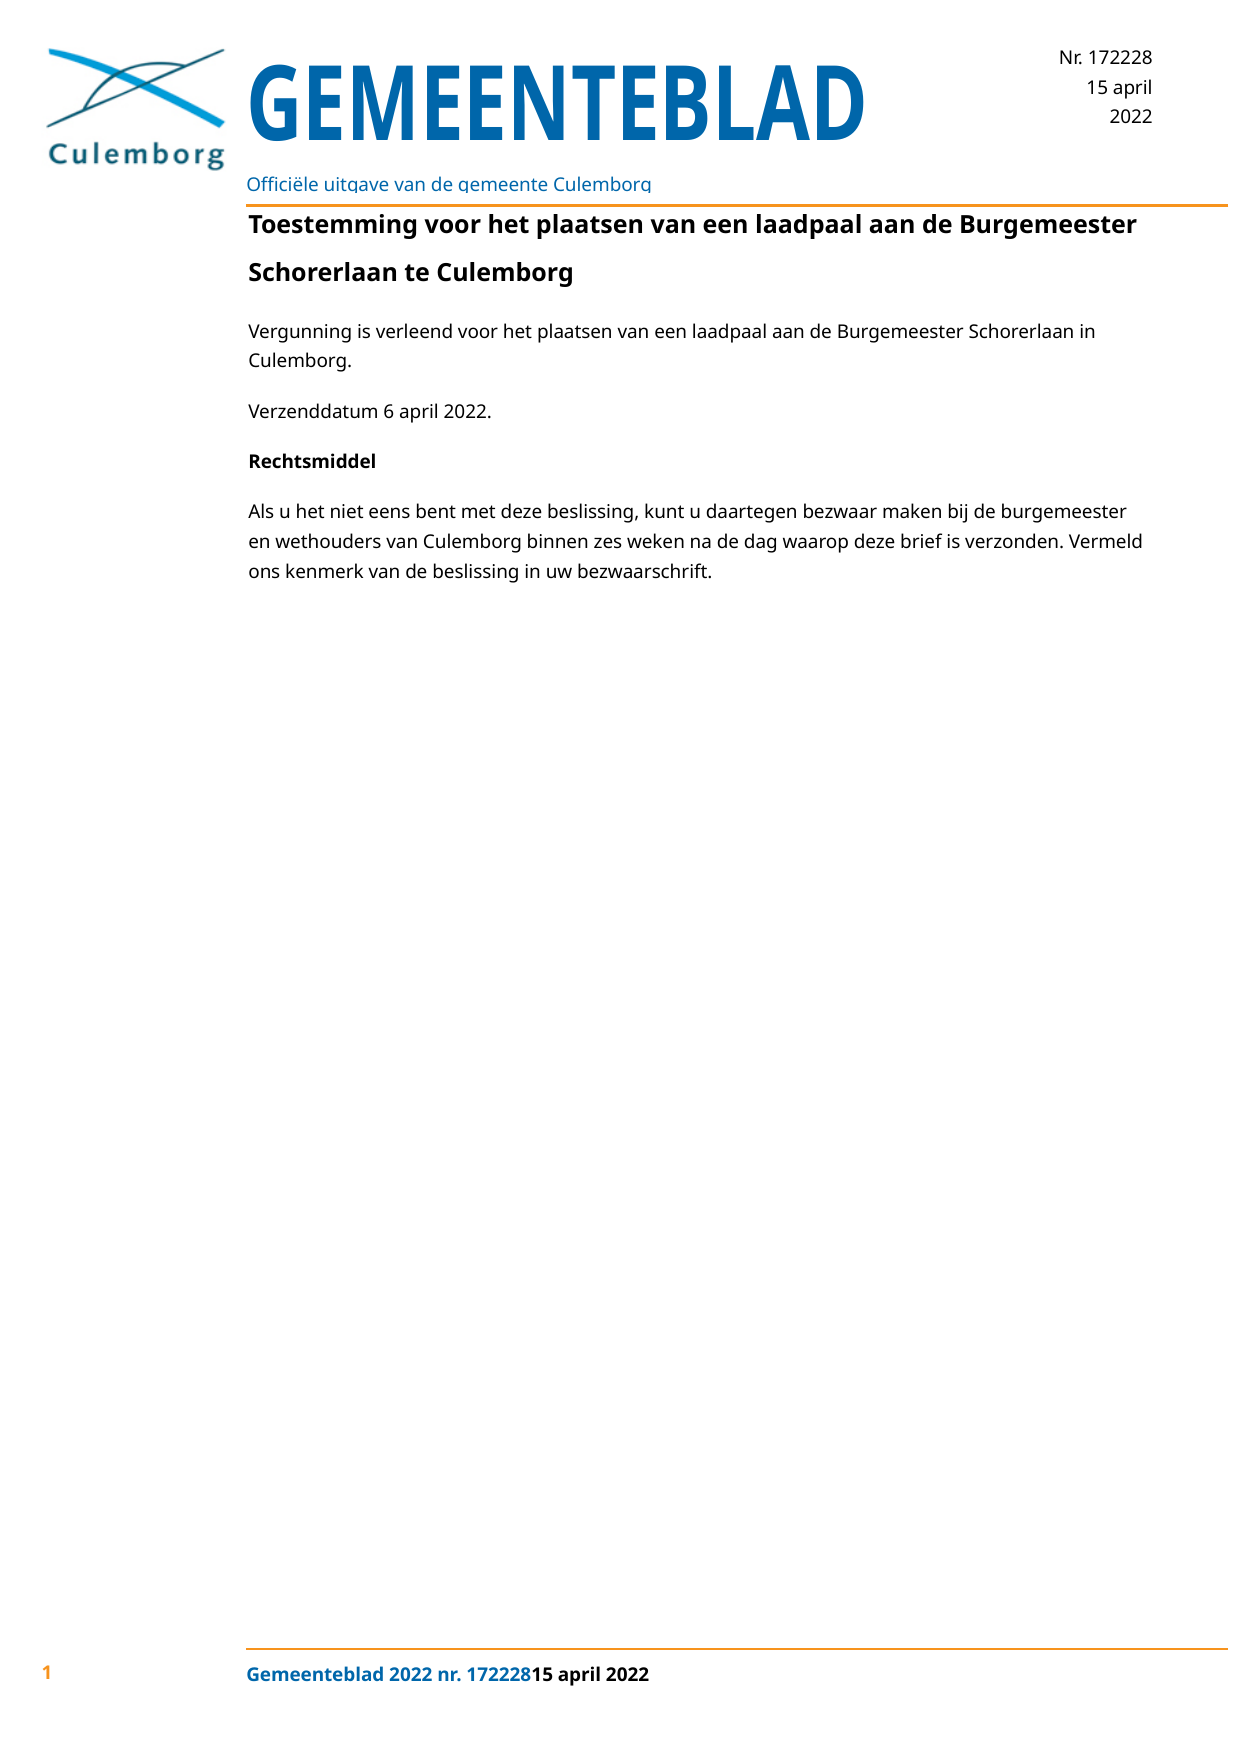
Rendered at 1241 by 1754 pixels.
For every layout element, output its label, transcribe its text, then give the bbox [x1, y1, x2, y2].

text Rechtsmiddel [248, 448, 1152, 474]
text Vergunning is verleend voor het plaatsen van een laadpaal aan de Burgemeester Schorerlaan in Culemborg. [248, 318, 1152, 373]
picture [41, 47, 231, 172]
text Verzenddatum 6 april 2022. [248, 398, 1152, 424]
text Toestemming voor het plaatsen van een laadpaal aan de Burgemeester Schorerlaan te Culemborg [248, 207, 1152, 288]
text Als u het niet eens bent met deze beslissing, kunt u daartegen bezwaar maken bij de burgemeester en wethouders van Culemborg binnen zes weken na de dag waarop deze brief is verzonden. Vermeld ons kenmerk van de beslissing in uw bezwaarschrift. [248, 499, 1152, 584]
